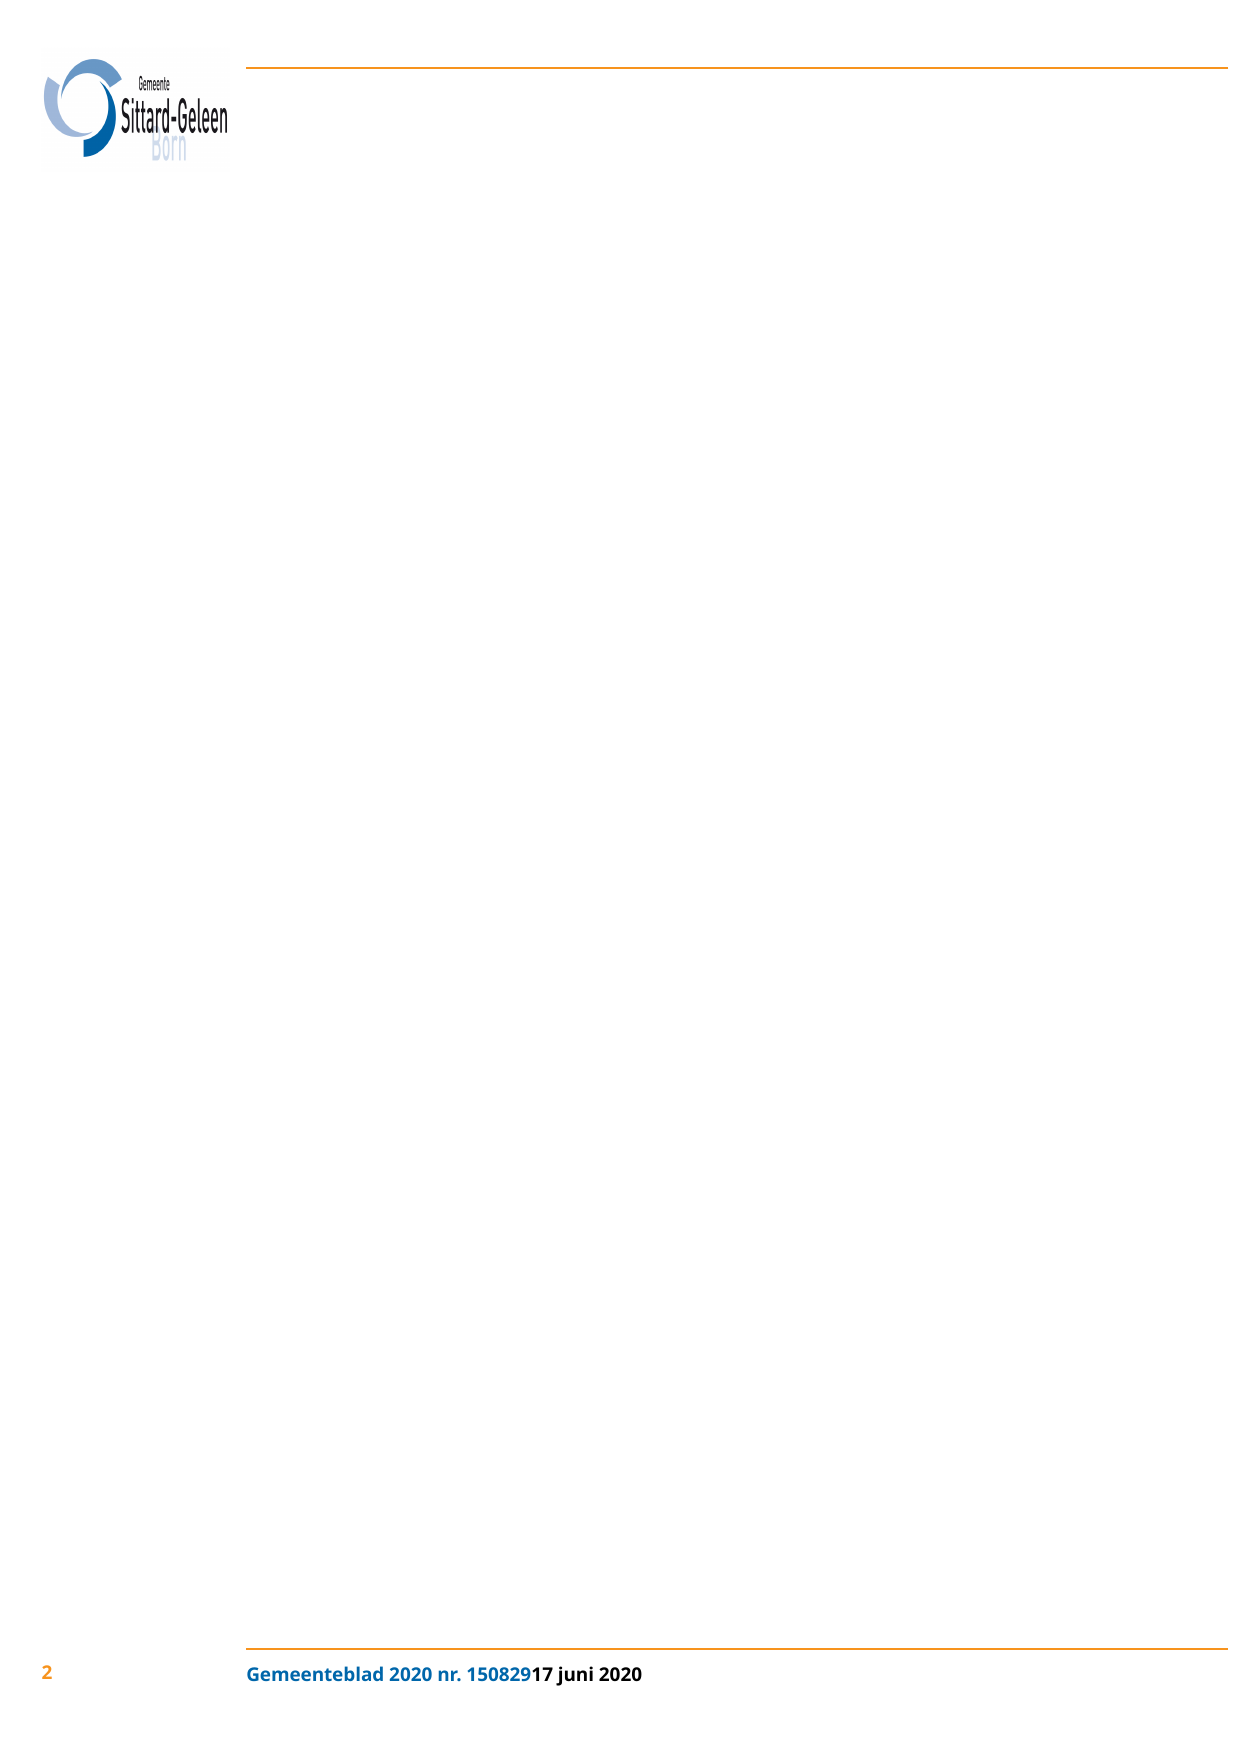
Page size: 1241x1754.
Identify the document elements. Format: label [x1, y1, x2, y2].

picture [41, 47, 231, 172]
